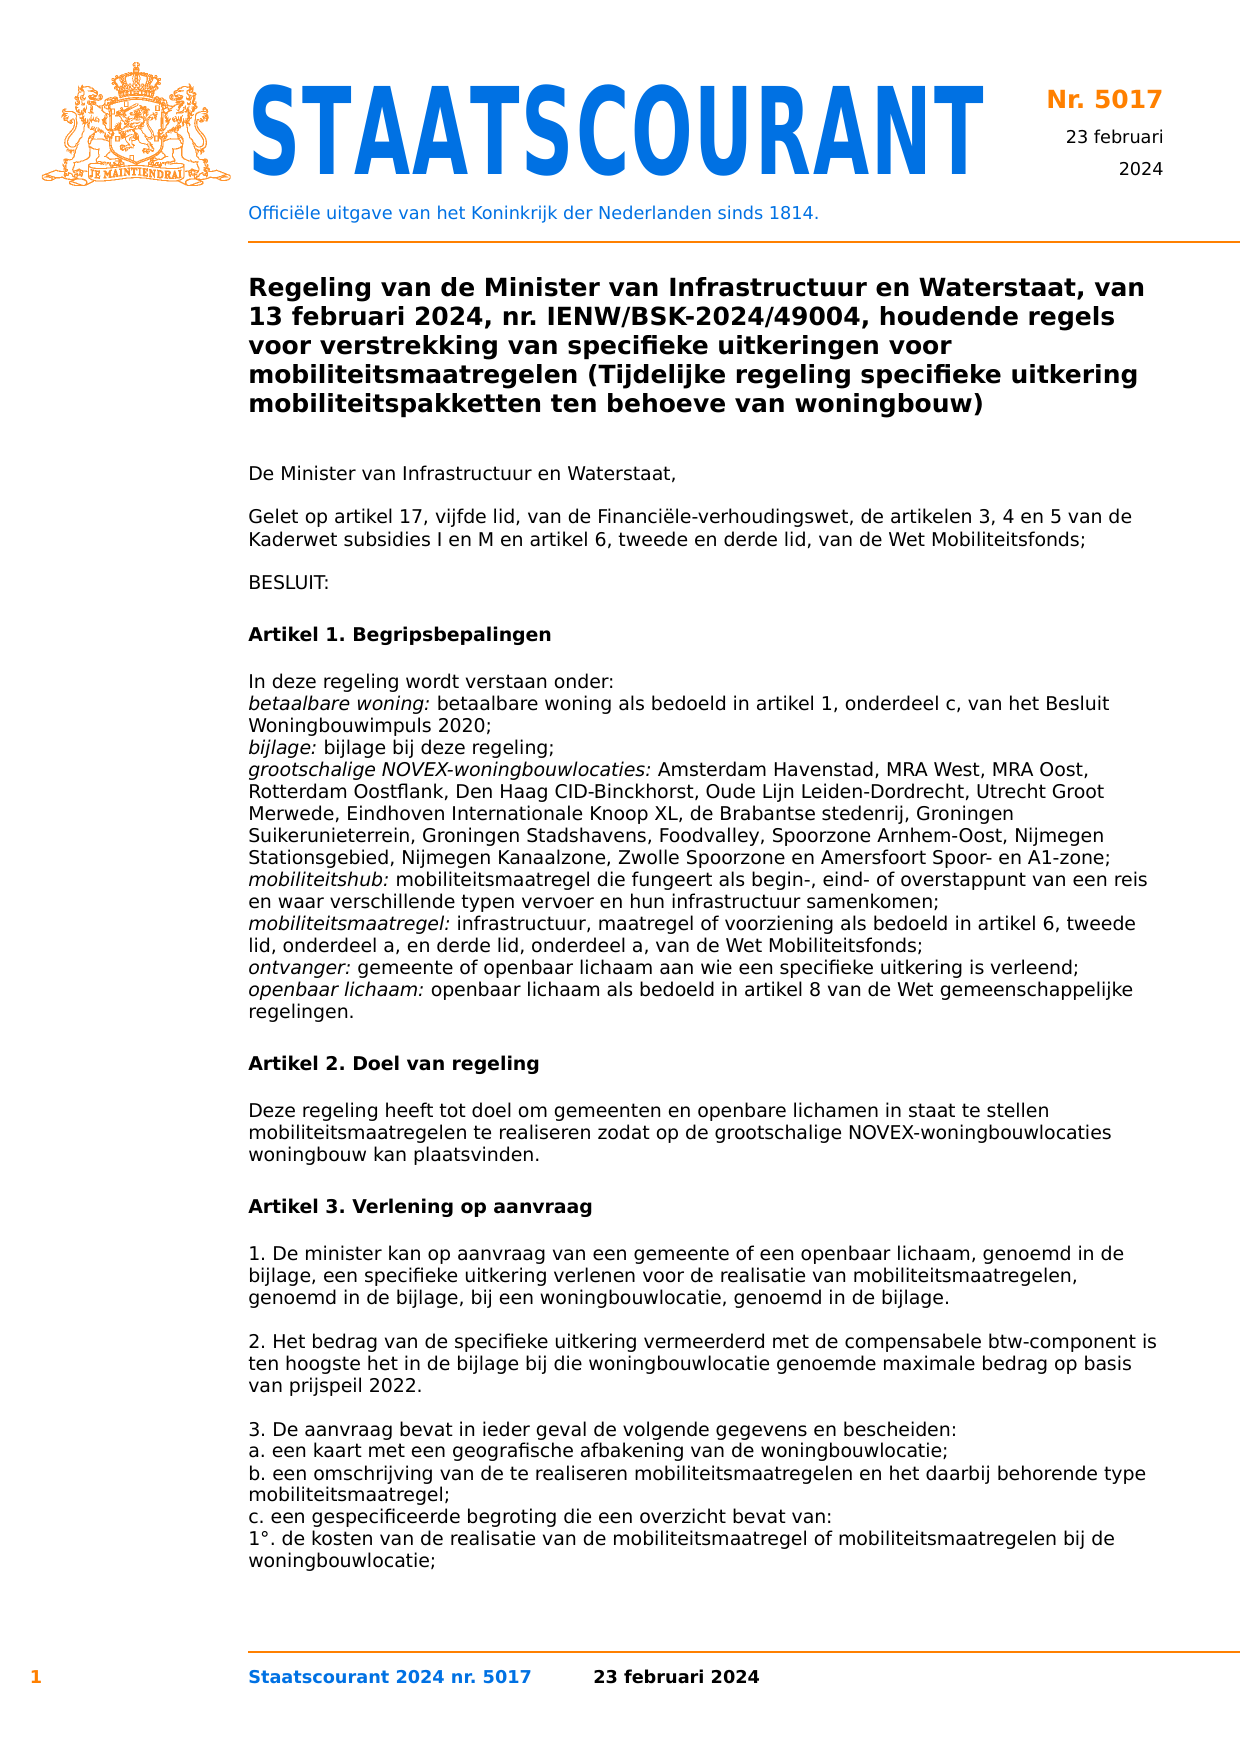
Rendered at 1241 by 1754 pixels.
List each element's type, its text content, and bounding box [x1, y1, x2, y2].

text 1. De minister kan op aanvraag van een gemeente of een openbaar lichaam, genoemd in de bijlage, een specifieke uitkering verlenen voor de realisatie van mobiliteitsmaatregelen, genoemd in de bijlage, bij een woningbouwlocatie, genoemd in de bijlage. [248, 1243, 1163, 1309]
table_header Nr. 5017 [998, 62, 1240, 121]
text 1°. de kosten van de realisatie van de mobiliteitsmaatregel of mobiliteitsmaatregelen bij de woningbouwlocatie; [248, 1528, 1163, 1572]
table_cell 2024 [998, 153, 1240, 203]
text 3. De aanvraag bevat in ieder geval de volgende gegevens en bescheiden: [248, 1418, 1163, 1440]
picture [41, 62, 231, 186]
text a. een kaart met een geografische afbakening van de woningbouwlocatie; [248, 1440, 1163, 1462]
table_header [25, 62, 248, 241]
table_header STAATSCOURANT [248, 62, 998, 203]
text openbaar lichaam: openbaar lichaam als bedoeld in artikel 8 van de Wet gemeenschappelijke regelingen. [248, 979, 1163, 1023]
text mobiliteitshub: mobiliteitsmaatregel die fungeert als begin-, eind- of overstappunt van een reis en waar verschillende typen vervoer en hun infrastructuur samenkomen; [248, 869, 1163, 913]
text BESLUIT: [248, 572, 1163, 594]
text Gelet op artikel 17, vijfde lid, van de Financiële-verhoudingswet, de artikelen 3, 4 en 5 van de Kaderwet subsidies I en M en artikel 6, tweede en derde lid, van de Wet Mobiliteitsfonds; [248, 506, 1163, 550]
text bijlage: bijlage bij deze regeling; [248, 737, 1163, 759]
text b. een omschrijving van de te realiseren mobiliteitsmaatregelen en het daarbij behorende type mobiliteitsmaatregel; [248, 1462, 1163, 1506]
text grootschalige NOVEX-woningbouwlocaties: Amsterdam Havenstad, MRA West, MRA Oost, Rotterdam Oostflank, Den Haag CID-Binckhorst, Oude Lijn Leiden-Dordrecht, Utrecht Groot Merwede, Eindhoven Internationale Knoop XL, de Brabantse stedenrij, Groningen Suikerunieterrein, Groningen Stadshavens, Foodvalley, Spoorzone Arnhem-Oost, Nijmegen Stationsgebied, Nijmegen Kanaalzone, Zwolle Spoorzone en Amersfoort Spoor- en A1-zone; [248, 759, 1163, 869]
text De Minister van Infrastructuur en Waterstaat, [248, 463, 1163, 484]
text c. een gespecificeerde begroting die een overzicht bevat van: [248, 1506, 1163, 1528]
subtitle Artikel 1. Begripsbepalingen [248, 624, 1163, 646]
text Deze regeling heeft tot doel om gemeenten en openbare lichamen in staat te stellen mobiliteitsmaatregelen te realiseren zodat op de grootschalige NOVEX-woningbouwlocaties woningbouw kan plaatsvinden. [248, 1100, 1163, 1166]
text betaalbare woning: betaalbare woning als bedoeld in artikel 1, onderdeel c, van het Besluit Woningbouwimpuls 2020; [248, 693, 1163, 737]
table_cell Officiële uitgave van het Koninkrijk der Nederlanden sinds 1814. [248, 203, 1240, 241]
text In deze regeling wordt verstaan onder: [248, 671, 1163, 693]
text ontvanger: gemeente of openbaar lichaam aan wie een specifieke uitkering is verleend; [248, 957, 1163, 979]
text 2. Het bedrag van de specifieke uitkering vermeerderd met de compensabele btw-component is ten hoogste het in de bijlage bij die woningbouwlocatie genoemde maximale bedrag op basis van prijspeil 2022. [248, 1331, 1163, 1397]
subtitle Artikel 2. Doel van regeling [248, 1053, 1163, 1075]
text mobiliteitsmaatregel: infrastructuur, maatregel of voorziening als bedoeld in artikel 6, tweede lid, onderdeel a, en derde lid, onderdeel a, van de Wet Mobiliteitsfonds; [248, 913, 1163, 957]
subtitle Regeling van de Minister van Infrastructuur en Waterstaat, van 13 februari 2024, nr. IENW/BSK-2024/49004, houdende regels voor verstrekking van specifieke uitkeringen voor mobiliteitsmaatregelen (Tijdelijke regeling specifieke uitkering mobiliteitspakketten ten behoeve van woningbouw) [248, 273, 1163, 419]
subtitle Artikel 3. Verlening op aanvraag [248, 1196, 1163, 1218]
table_cell 23 februari [998, 121, 1240, 153]
